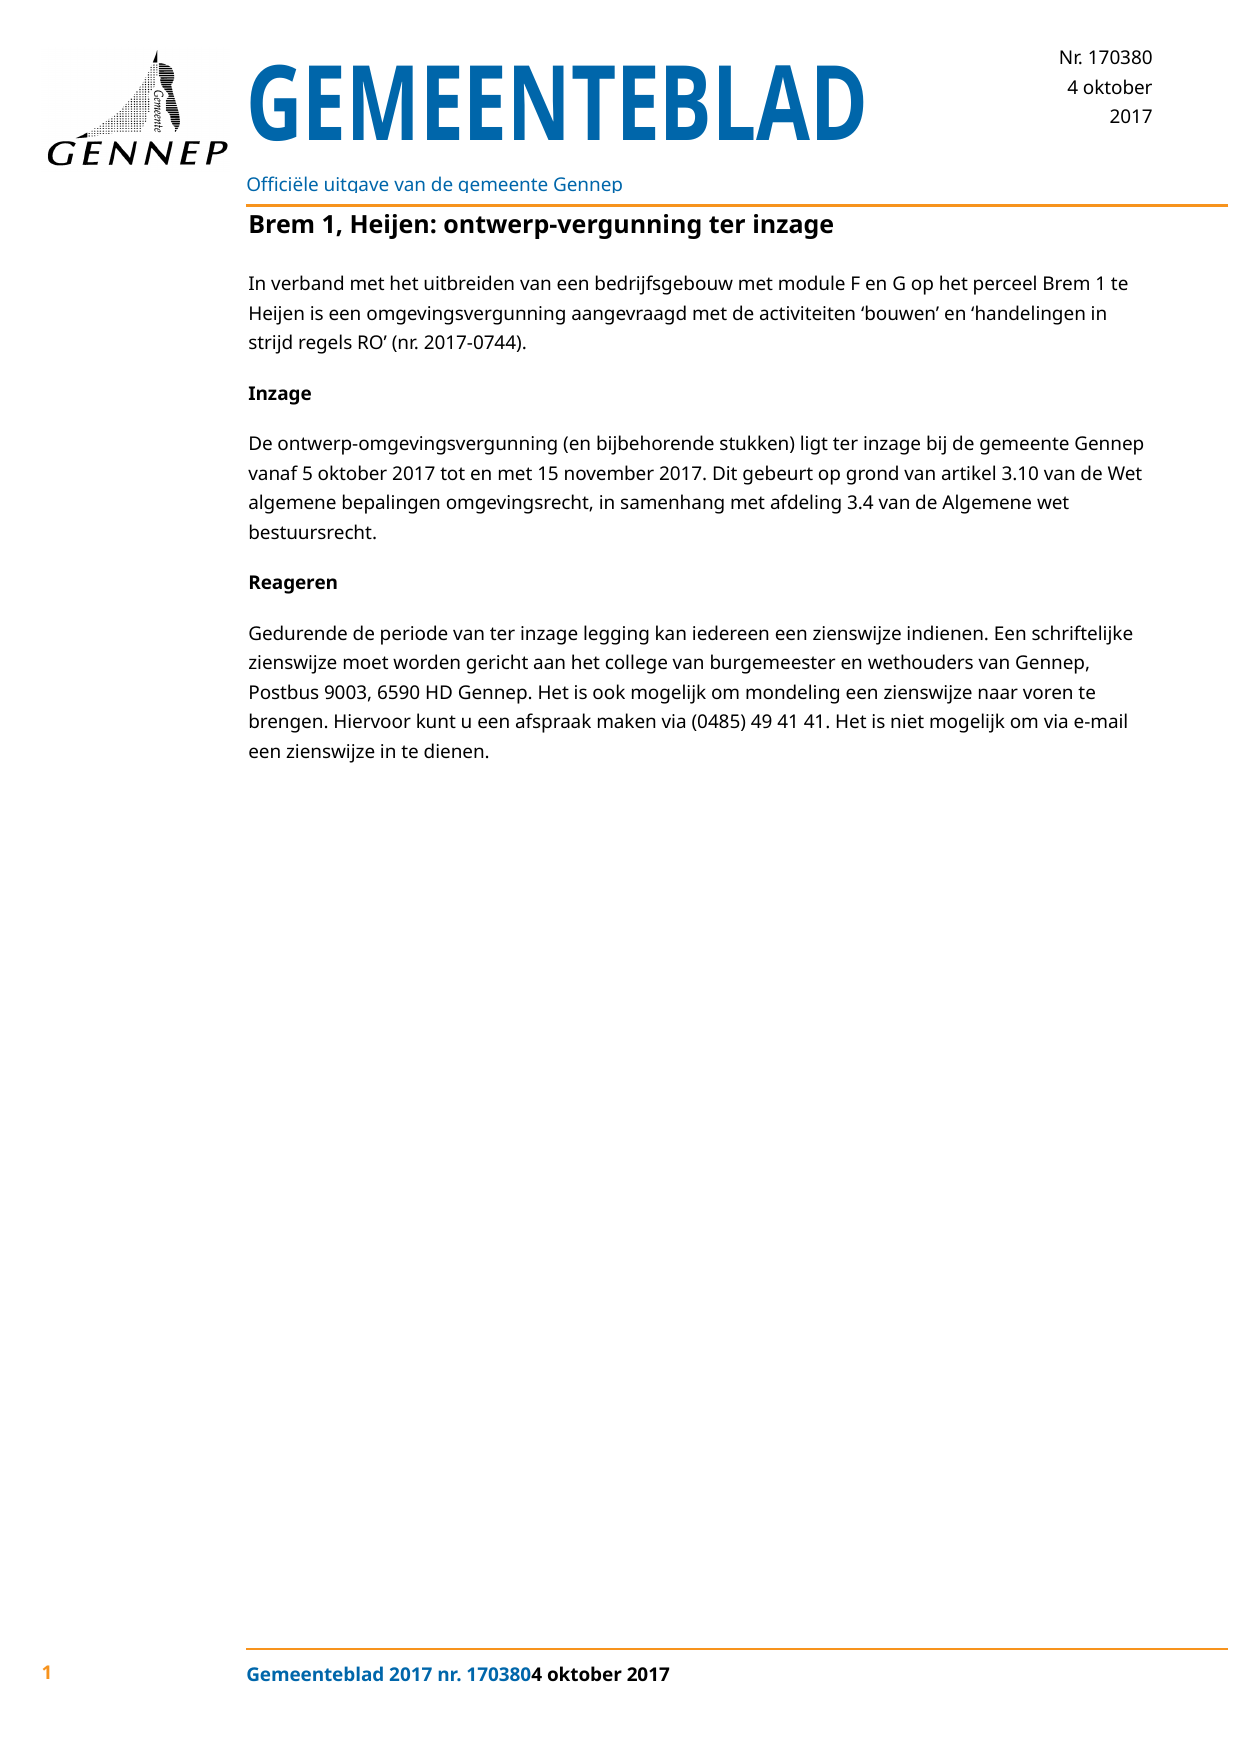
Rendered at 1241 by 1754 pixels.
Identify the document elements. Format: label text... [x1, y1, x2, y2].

text De ontwerp-omgevingsvergunning (en bijbehorende stukken) ligt ter inzage bij de gemeente Gennep vanaf 5 oktober 2017 tot en met 15 november 2017. Dit gebeurt op grond van artikel 3.10 van de Wet algemene bepalingen omgevingsrecht, in samenhang met afdeling 3.4 van de Algemene wet bestuursrecht. [248, 430, 1152, 545]
text In verband met het uitbreiden van een bedrijfsgebouw met module F en G op het perceel Brem 1 te Heijen is een omgevingsvergunning aangevraagd met de activiteiten ‘bouwen’ en ‘handelingen in strijd regels RO’ (nr. 2017-0744). [248, 270, 1152, 355]
picture [41, 47, 231, 172]
text Reageren [248, 569, 1152, 595]
text Gedurende de periode van ter inzage legging kan iedereen een zienswijze indienen. Een schriftelijke zienswijze moet worden gericht aan het college van burgemeester en wethouders van Gennep, Postbus 9003, 6590 HD Gennep. Het is ook mogelijk om mondeling een zienswijze naar voren te brengen. Hiervoor kunt u een afspraak maken via (0485) 49 41 41. Het is niet mogelijk om via e-mail een zienswijze in te dienen. [248, 620, 1152, 764]
text Inzage [248, 380, 1152, 406]
text Brem 1, Heijen: ontwerp-vergunning ter inzage [248, 207, 1152, 241]
